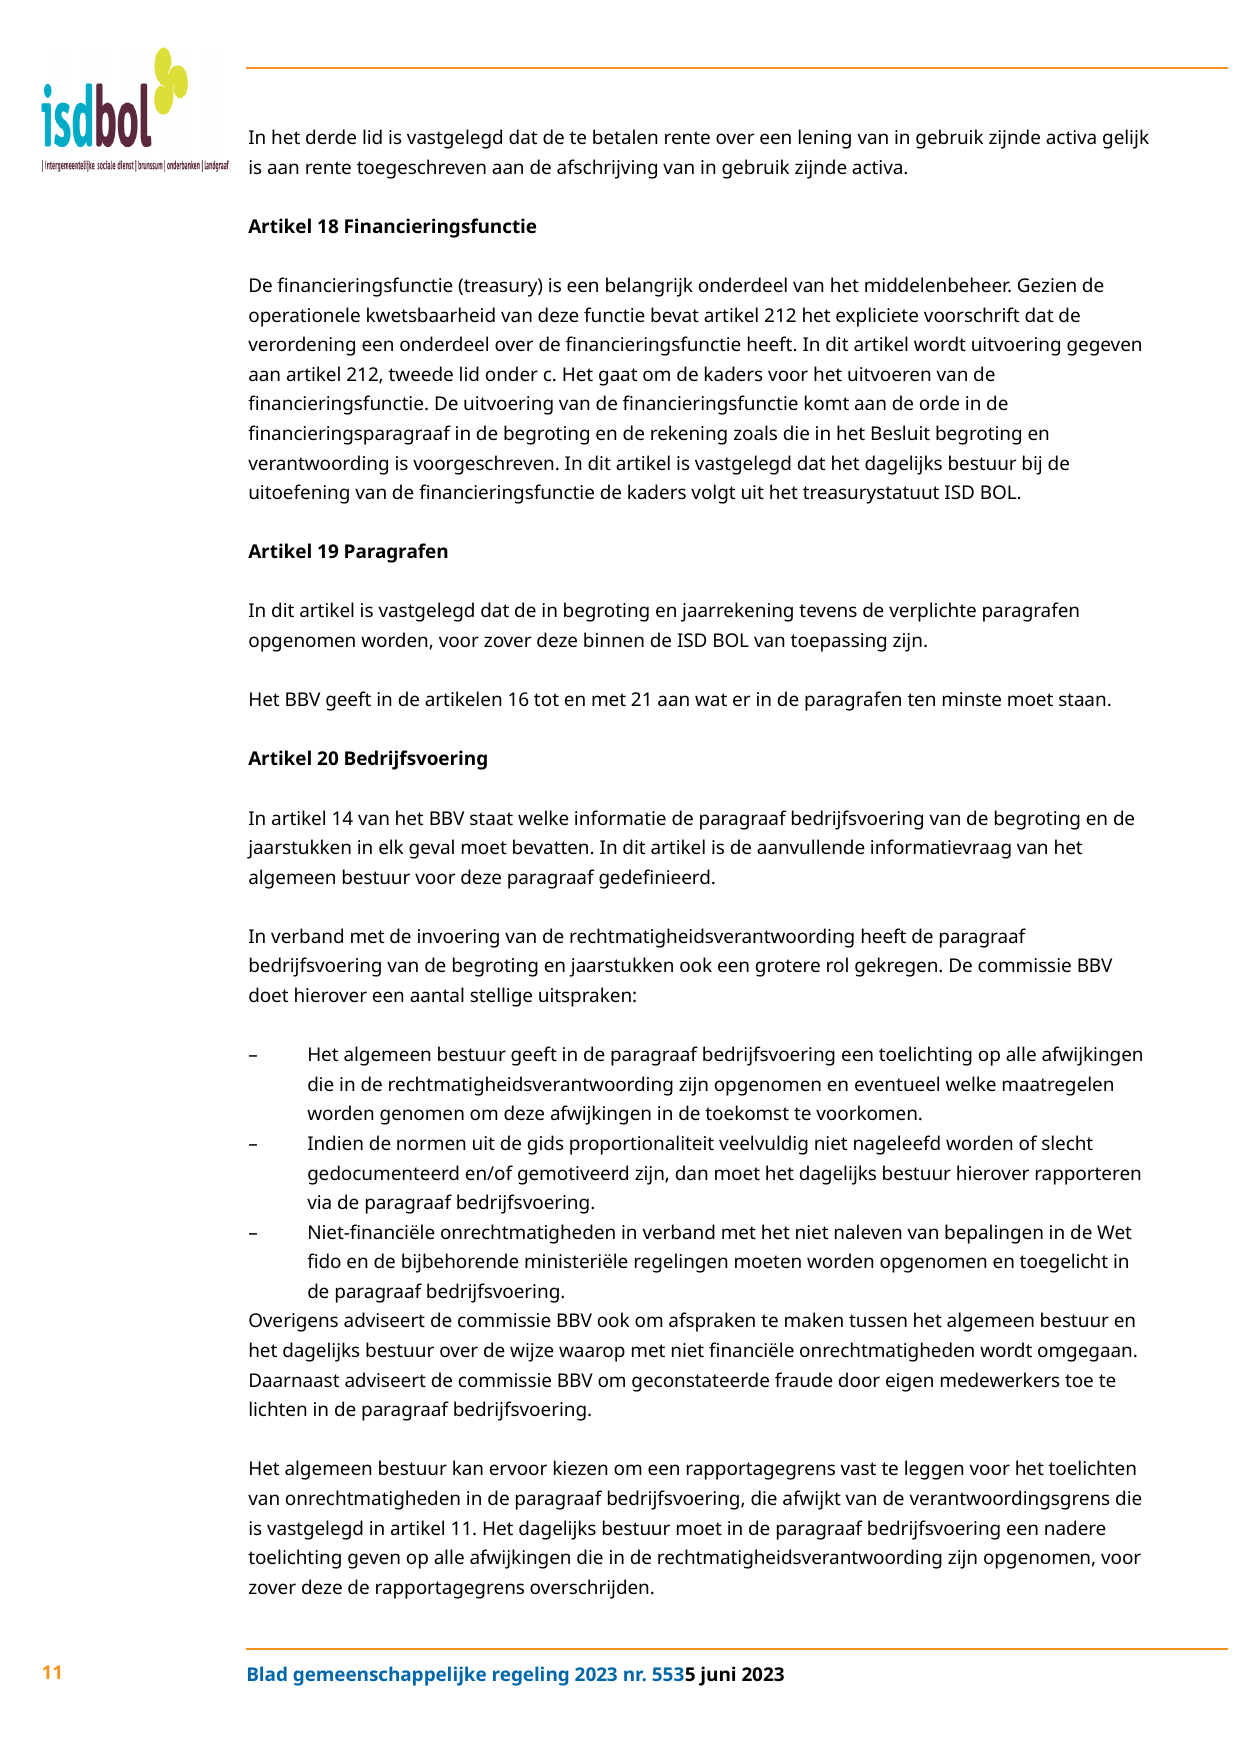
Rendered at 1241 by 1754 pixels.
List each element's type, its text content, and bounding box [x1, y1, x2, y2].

text Artikel 18 Financieringsfunctie [248, 213, 1152, 239]
text In het derde lid is vastgelegd dat de te betalen rente over een lening van in gebruik zijnde activa gelijk is aan rente toegeschreven aan de afschrijving van in gebruik zijnde activa. [248, 124, 1152, 180]
text In verband met de invoering van de rechtmatigheidsverantwoording heeft de paragraaf bedrijfsvoering van de begroting en jaarstukken ook een grotere rol gekregen. De commissie BBV doet hierover een aantal stellige uitspraken: [248, 923, 1152, 1008]
text Artikel 20 Bedrijfsvoering [248, 746, 1152, 771]
text Het algemeen bestuur kan ervoor kiezen om een rapportagegrens vast te leggen voor het toelichten van onrechtmatigheden in de paragraaf bedrijfsvoering, die afwijkt van de verantwoordingsgrens die is vastgelegd in artikel 11. Het dagelijks bestuur moet in de paragraaf bedrijfsvoering een nadere toelichting geven op alle afwijkingen die in de rechtmatigheidsverantwoording zijn opgenomen, voor zover deze de rapportagegrens overschrijden. [248, 1456, 1152, 1600]
text De financieringsfunctie (treasury) is een belangrijk onderdeel van het middelenbeheer. Gezien de operationele kwetsbaarheid van deze functie bevat artikel 212 het expliciete voorschrift dat de verordening een onderdeel over de financieringsfunctie heeft. In dit artikel wordt uitvoering gegeven aan artikel 212, tweede lid onder c. Het gaat om de kaders voor het uitvoeren van de financieringsfunctie. De uitvoering van de financieringsfunctie komt aan de orde in de financieringsparagraaf in de begroting en de rekening zoals die in het Besluit begroting en verantwoording is voorgeschreven. In dit artikel is vastgelegd dat het dagelijks bestuur bij de uitoefening van de financieringsfunctie de kaders volgt uit het treasurystatuut ISD BOL. [248, 272, 1152, 505]
list Het algemeen bestuur geeft in de paragraaf bedrijfsvoering een toelichting op alle afwijkingen die in de rechtmatigheidsverantwoording zijn opgenomen en eventueel welke maatregelen worden genomen om deze afwijkingen in de toekomst te voorkomen. [248, 1041, 1152, 1126]
text Artikel 19 Paragrafen [248, 538, 1152, 564]
text In dit artikel is vastgelegd dat de in begroting en jaarrekening tevens de verplichte paragrafen opgenomen worden, voor zover deze binnen de ISD BOL van toepassing zijn. [248, 598, 1152, 653]
picture [41, 47, 231, 172]
text In artikel 14 van het BBV staat welke informatie de paragraaf bedrijfsvoering van de begroting en de jaarstukken in elk geval moet bevatten. In dit artikel is de aanvullende informatievraag van het algemeen bestuur voor deze paragraaf gedefinieerd. [248, 805, 1152, 890]
text Overigens adviseert de commissie BBV ook om afspraken te maken tussen het algemeen bestuur en het dagelijks bestuur over de wijze waarop met niet financiële onrechtmatigheden wordt omgegaan. Daarnaast adviseert de commissie BBV om geconstateerde fraude door eigen medewerkers toe te lichten in de paragraaf bedrijfsvoering. [248, 1308, 1152, 1422]
text Het BBV geeft in de artikelen 16 tot en met 21 aan wat er in de paragrafen ten minste moet staan. [248, 686, 1152, 712]
list Indien de normen uit de gids proportionaliteit veelvuldig niet nageleefd worden of slecht gedocumenteerd en/of gemotiveerd zijn, dan moet het dagelijks bestuur hierover rapporteren via de paragraaf bedrijfsvoering. [248, 1130, 1152, 1215]
list Niet-financiële onrechtmatigheden in verband met het niet naleven van bepalingen in de Wet fido en de bijbehorende ministeriële regelingen moeten worden opgenomen en toegelicht in de paragraaf bedrijfsvoering. [248, 1219, 1152, 1304]
